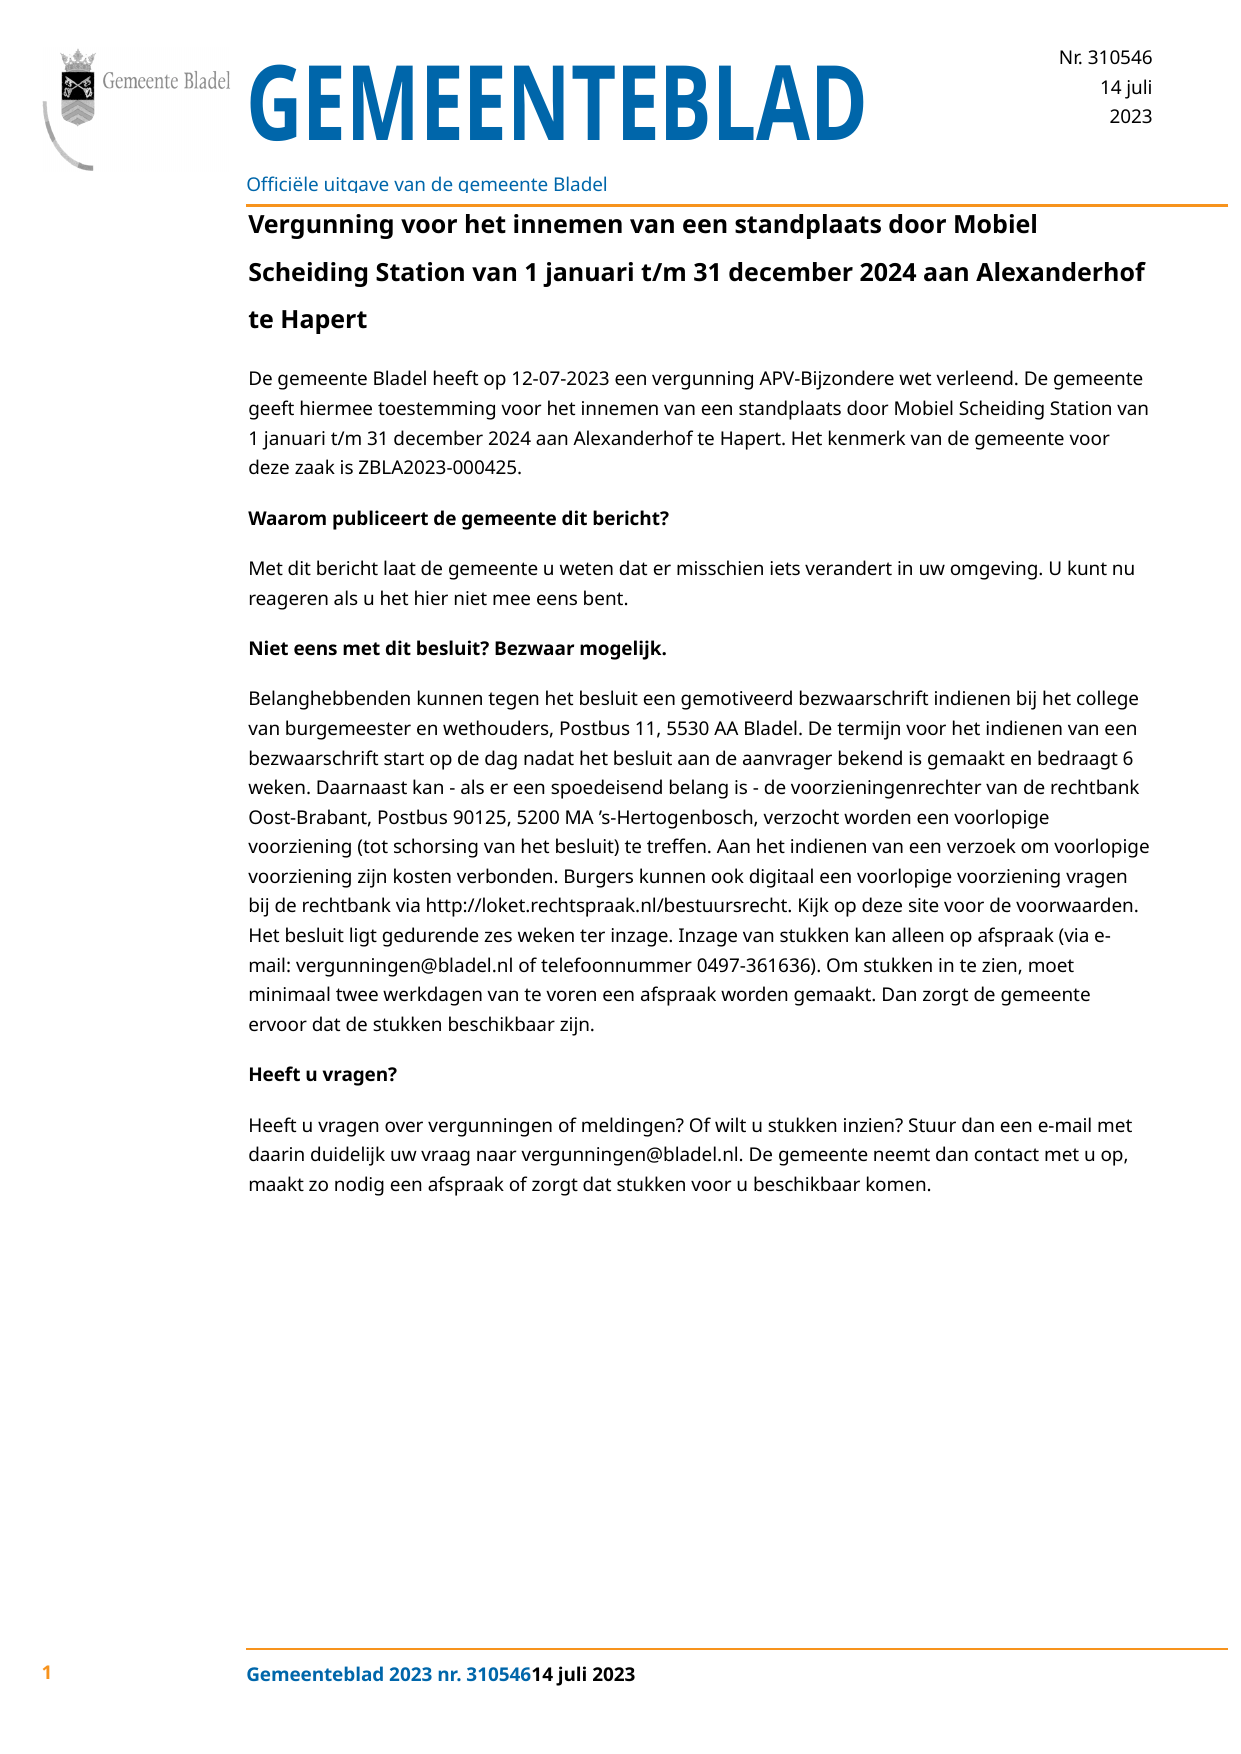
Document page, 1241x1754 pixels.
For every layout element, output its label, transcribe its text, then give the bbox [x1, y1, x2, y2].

text De gemeente Bladel heeft op 12-07-2023 een vergunning APV-Bijzondere wet verleend. De gemeente geeft hiermee toestemming voor het innemen van een standplaats door Mobiel Scheiding Station van 1 januari t/m 31 december 2024 aan Alexanderhof te Hapert. Het kenmerk van de gemeente voor deze zaak is ZBLA2023-000425. [248, 366, 1152, 480]
text Heeft u vragen over vergunningen of meldingen? Of wilt u stukken inzien? Stuur dan een e-mail met daarin duidelijk uw vraag naar vergunningen@bladel.nl. De gemeente neemt dan contact met u op, maakt zo nodig een afspraak of zorgt dat stukken voor u beschikbaar komen. [248, 1112, 1152, 1197]
text Met dit bericht laat de gemeente u weten dat er misschien iets verandert in uw omgeving. U kunt nu reageren als u het hier niet mee eens bent. [248, 555, 1152, 610]
text Niet eens met dit besluit? Bezwaar mogelijk. [248, 635, 1152, 661]
text Waarom publiceert de gemeente dit bericht? [248, 505, 1152, 530]
text Heeft u vragen? [248, 1061, 1152, 1087]
text Vergunning voor het innemen van een standplaats door Mobiel Scheiding Station van 1 januari t/m 31 december 2024 aan Alexanderhof te Hapert [248, 207, 1152, 336]
picture [41, 47, 231, 172]
text Belanghebbenden kunnen tegen het besluit een gemotiveerd bezwaarschrift indienen bij het college van burgemeester en wethouders, Postbus 11, 5530 AA Bladel. De termijn voor het indienen van een bezwaarschrift start op de dag nadat het besluit aan de aanvrager bekend is gemaakt en bedraagt 6 weken. Daarnaast kan - als er een spoedeisend belang is - de voorzieningenrechter van de rechtbank Oost-Brabant, Postbus 90125, 5200 MA ’s-Hertogenbosch, verzocht worden een voorlopige voorziening (tot schorsing van het besluit) te treffen. Aan het indienen van een verzoek om voorlopige voorziening zijn kosten verbonden. Burgers kunnen ook digitaal een voorlopige voorziening vragen bij de rechtbank via http://loket.rechtspraak.nl/bestuursrecht. Kijk op deze site voor de voorwaarden. Het besluit ligt gedurende zes weken ter inzage. Inzage van stukken kan alleen op afspraak (via e-mail: vergunningen@bladel.nl of telefoonnummer 0497-361636). Om stukken in te zien, moet minimaal twee werkdagen van te voren een afspraak worden gemaakt. Dan zorgt de gemeente ervoor dat de stukken beschikbaar zijn. [248, 686, 1152, 1037]
